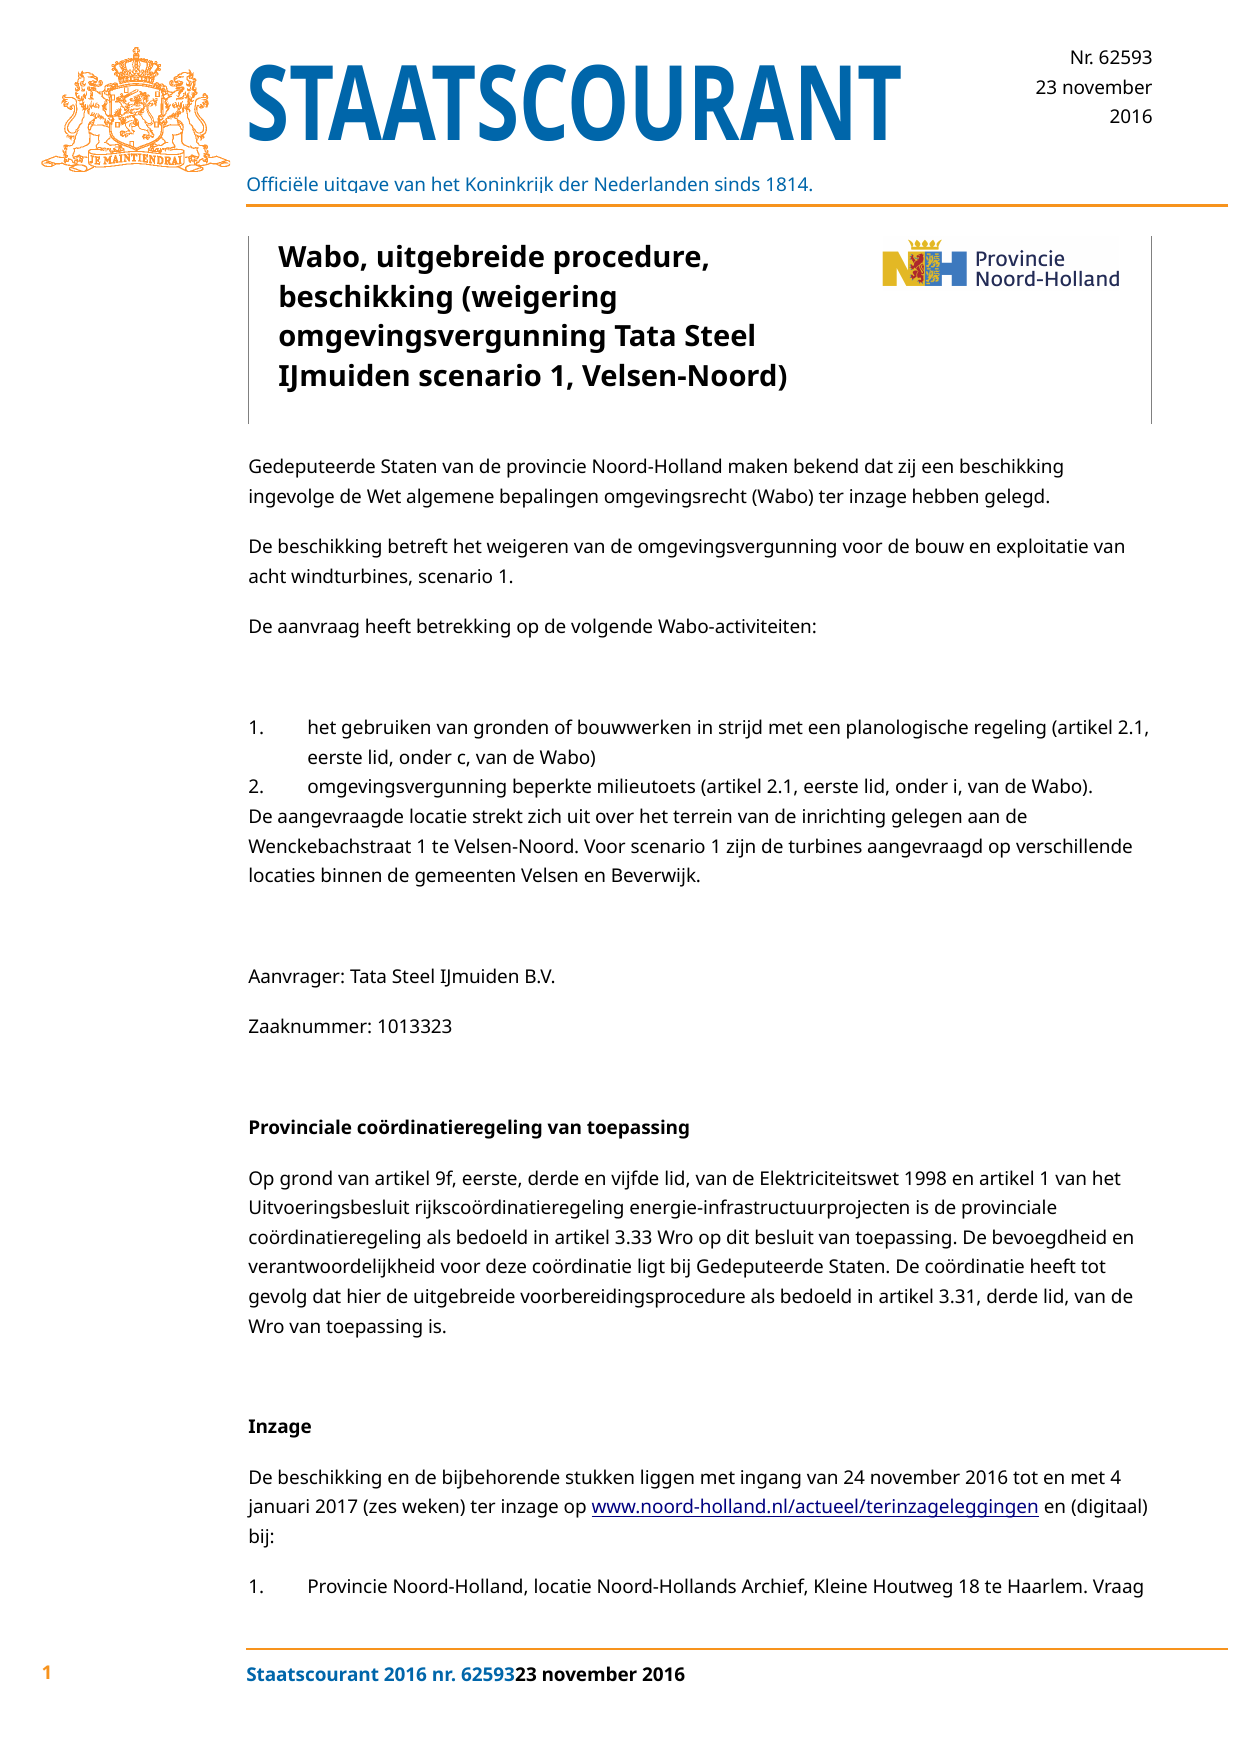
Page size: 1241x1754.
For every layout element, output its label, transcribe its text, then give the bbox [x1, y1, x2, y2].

text De aanvraag heeft betrekking op de volgende Wabo-activiteiten: [248, 614, 1152, 639]
list omgevingsvergunning beperkte milieutoets (artikel 2.1, eerste lid, onder i, van de Wabo). [248, 774, 1152, 799]
text Inzage [248, 1414, 1152, 1439]
text Gedeputeerde Staten van de provincie Noord-Holland maken bekend dat zij een beschikking ingevolge de Wet algemene bepalingen omgevingsrecht (Wabo) ter inzage hebben gelegd. [248, 454, 1152, 509]
text Provinciale coördinatieregeling van toepassing [248, 1114, 1152, 1140]
table_header Wabo, uitgebreide procedure, beschikking (weigering omgevingsvergunning Tata Steel IJmuiden scenario 1, Velsen-Noord) [249, 236, 850, 424]
text Aanvrager: Tata Steel IJmuiden B.V. [248, 963, 1152, 989]
list het gebruiken van gronden of bouwwerken in strijd met een planologische regeling (artikel 2.1, eerste lid, onder c, van de Wabo) [248, 714, 1152, 770]
table_header [850, 236, 1151, 424]
text Zaaknummer: 1013323 [248, 1014, 1152, 1039]
text Op grond van artikel 9f, eerste, derde en vijfde lid, van de Elektriciteitswet 1998 en artikel 1 van het Uitvoeringsbesluit rijkscoördinatieregeling energie-infrastructuurprojecten is de provinciale coördinatieregeling als bedoeld in artikel 3.33 Wro op dit besluit van toepassing. De bevoegdheid en verantwoordelijkheid voor deze coördinatie ligt bij Gedeputeerde Staten. De coördinatie heeft tot gevolg dat hier de uitgebreide voorbereidingsprocedure als bedoeld in artikel 3.31, derde lid, van de Wro van toepassing is. [248, 1165, 1152, 1338]
list Provincie Noord-Holland, locatie Noord-Hollands Archief, Kleine Houtweg 18 te Haarlem. Vraag [248, 1574, 1152, 1599]
text De beschikking betreft het weigeren van de omgevingsvergunning voor de bouw en exploitatie van acht windturbines, scenario 1. [248, 534, 1152, 589]
picture [41, 47, 231, 172]
text De aangevraagde locatie strekt zich uit over het terrein van de inrichting gelegen aan de Wenckebachstraat 1 te Velsen-Noord. Voor scenario 1 zijn de turbines aangevraagd op verschillende locaties binnen de gemeenten Velsen en Beverwijk. [248, 803, 1152, 888]
picture [882, 236, 1119, 291]
text De beschikking en de bijbehorende stukken liggen met ingang van 24 november 2016 tot en met 4 januari 2017 (zes weken) ter inzage op www.noord-holland.nl/actueel/terinzageleggingen en (digitaal) bij: [248, 1464, 1152, 1549]
